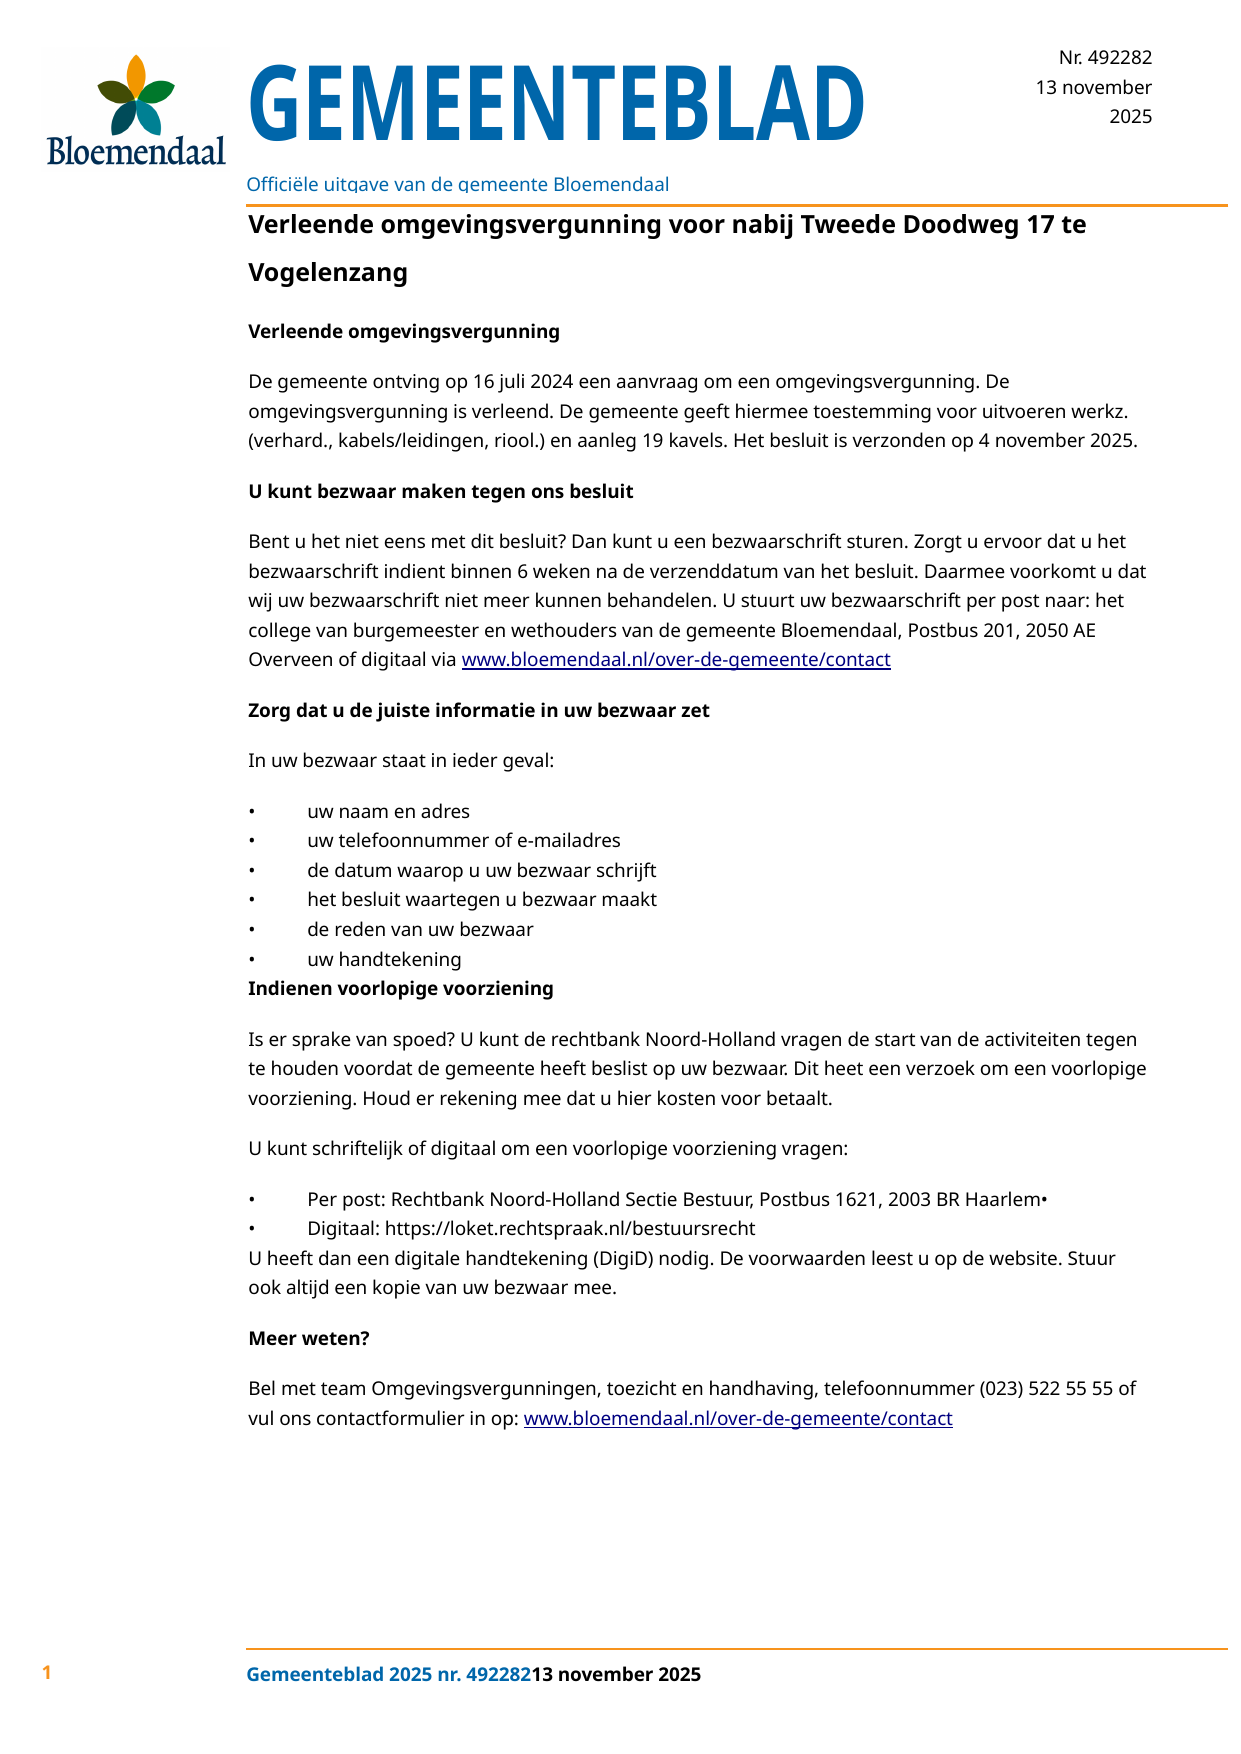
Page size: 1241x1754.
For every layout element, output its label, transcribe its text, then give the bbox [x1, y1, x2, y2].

list de reden van uw bezwaar [248, 916, 1152, 942]
list het besluit waartegen u bezwaar maakt [248, 887, 1152, 912]
picture [41, 47, 231, 172]
text Bel met team Omgevingsvergunningen, toezicht en handhaving, telefoonnummer (023) 522 55 55 of vul ons contactformulier in op: www.bloemendaal.nl/over-de-gemeente/contact [248, 1375, 1152, 1431]
text Bent u het niet eens met dit besluit? Dan kunt u een bezwaarschrift sturen. Zorgt u ervoor dat u het bezwaarschrift indient binnen 6 weken na de verzenddatum van het besluit. Daarmee voorkomt u dat wij uw bezwaarschrift niet meer kunnen behandelen. U stuurt uw bezwaarschrift per post naar: het college van burgemeester en wethouders van de gemeente Bloemendaal, Postbus 201, 2050 AE Overveen of digitaal via www.bloemendaal.nl/over-de-gemeente/contact [248, 528, 1152, 672]
list uw naam en adres [248, 798, 1152, 824]
list uw telefoonnummer of e-mailadres [248, 827, 1152, 853]
text Verleende omgevingsvergunning voor nabij Tweede Doodweg 17 te Vogelenzang [248, 207, 1152, 288]
list de datum waarop u uw bezwaar schrijft [248, 857, 1152, 883]
text U kunt schriftelijk of digitaal om een voorlopige voorziening vragen: [248, 1135, 1152, 1161]
text Is er sprake van spoed? U kunt de rechtbank Noord-Holland vragen de start van de activiteiten tegen te houden voordat de gemeente heeft beslist op uw bezwaar. Dit heet een verzoek om een voorlopige voorziening. Houd er rekening mee dat u hier kosten voor betaalt. [248, 1026, 1152, 1111]
text De gemeente ontving op 16 juli 2024 een aanvraag om een omgevingsvergunning. De omgevingsvergunning is verleend. De gemeente geeft hiermee toestemming voor uitvoeren werkz. (verhard., kabels/leidingen, riool.) en aanleg 19 kavels. Het besluit is verzonden op 4 november 2025. [248, 368, 1152, 453]
text U heeft dan een digitale handtekening (DigiD) nodig. De voorwaarden leest u op de website. Stuur ook altijd een kopie van uw bezwaar mee. [248, 1245, 1152, 1300]
text In uw bezwaar staat in ieder geval: [248, 747, 1152, 773]
text Indienen voorlopige voorziening [248, 975, 1152, 1001]
text Zorg dat u de juiste informatie in uw bezwaar zet [248, 697, 1152, 723]
text Verleende omgevingsvergunning [248, 318, 1152, 344]
text U kunt bezwaar maken tegen ons besluit [248, 478, 1152, 504]
text Meer weten? [248, 1325, 1152, 1351]
list Per post: Rechtbank Noord-Holland Sectie Bestuur, Postbus 1621, 2003 BR Haarlem• [248, 1186, 1152, 1212]
list uw handtekening [248, 946, 1152, 972]
list Digitaal: https://loket.rechtspraak.nl/bestuursrecht [248, 1215, 1152, 1241]
